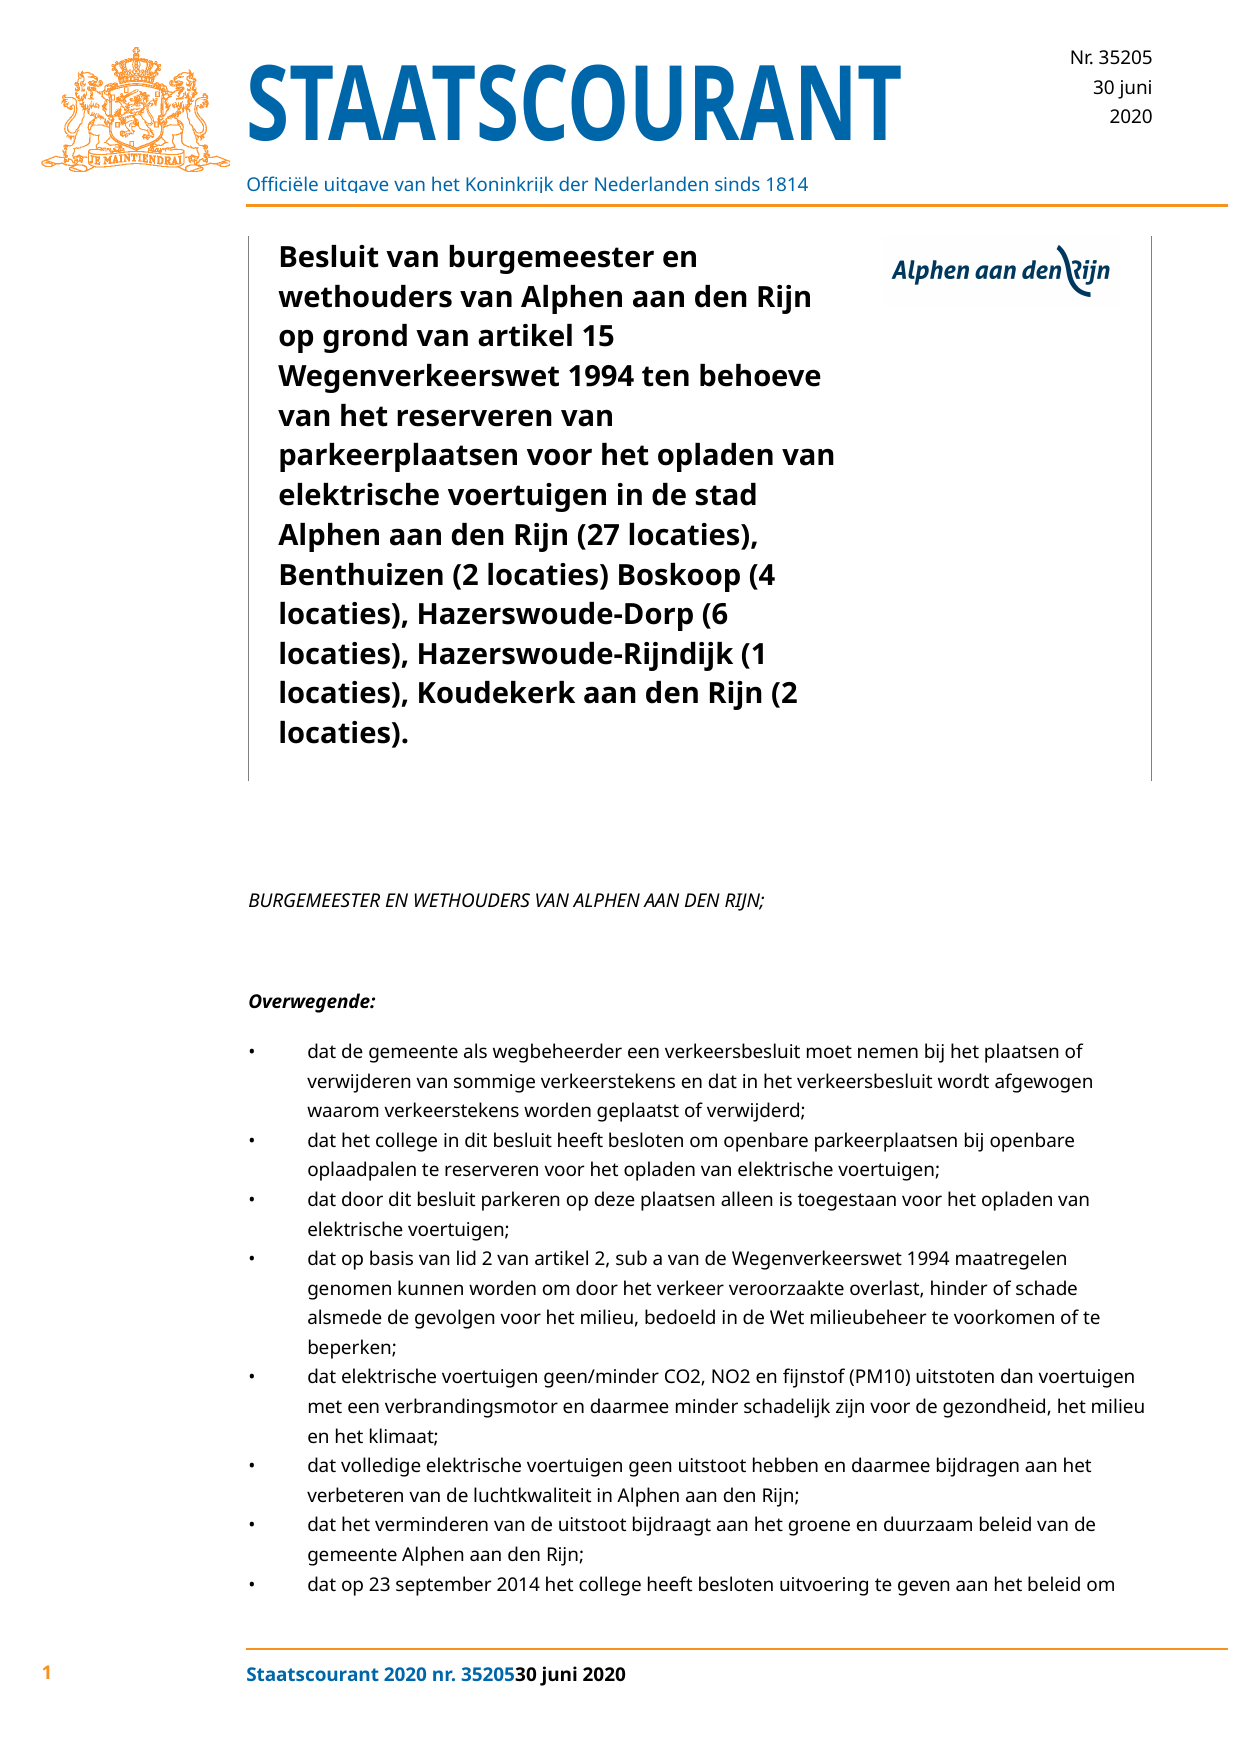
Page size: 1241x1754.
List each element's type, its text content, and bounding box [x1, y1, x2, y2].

list dat het verminderen van de uitstoot bijdraagt aan het groene en duurzaam beleid van de gemeente Alphen aan den Rijn; [248, 1512, 1152, 1567]
list dat elektrische voertuigen geen/minder CO2, NO2 en fijnstof (PM10) uitstoten dan voertuigen met een verbrandingsmotor en daarmee minder schadelijk zijn voor de gezondheid, het milieu en het klimaat; [248, 1364, 1152, 1448]
list dat op 23 september 2014 het college heeft besloten uitvoering te geven aan het beleid om [248, 1571, 1152, 1596]
table_header Besluit van burgemeester en wethouders van Alphen aan den Rijn op grond van artikel 15 Wegenverkeerswet 1994 ten behoeve van het reserveren van parkeerplaatsen voor het opladen van elektrische voertuigen in de stad Alphen aan den Rijn (27 locaties), Benthuizen (2 locaties) Boskoop (4 locaties), Hazerswoude-Dorp (6 locaties), Hazerswoude-Rijndijk (1 locaties), Koudekerk aan den Rijn (2 locaties). [249, 236, 850, 781]
list dat volledige elektrische voertuigen geen uitstoot hebben en daarmee bijdragen aan het verbeteren van de luchtkwaliteit in Alphen aan den Rijn; [248, 1452, 1152, 1508]
text BURGEMEESTER EN WETHOUDERS VAN ALPHEN AAN DEN RIJN; [248, 887, 1152, 913]
list dat de gemeente als wegbeheerder een verkeersbesluit moet nemen bij het plaatsen of verwijderen van sommige verkeerstekens en dat in het verkeersbesluit wordt afgewogen waarom verkeerstekens worden geplaatst of verwijderd; [248, 1038, 1152, 1123]
picture [882, 236, 1119, 306]
picture [41, 47, 231, 172]
table_header [850, 236, 1151, 781]
text Overwegende: [248, 988, 1152, 1013]
list dat op basis van lid 2 van artikel 2, sub a van de Wegenverkeerswet 1994 maatregelen genomen kunnen worden om door het verkeer veroorzaakte overlast, hinder of schade alsmede de gevolgen voor het milieu, bedoeld in de Wet milieubeheer te voorkomen of te beperken; [248, 1245, 1152, 1360]
list dat door dit besluit parkeren op deze plaatsen alleen is toegestaan voor het opladen van elektrische voertuigen; [248, 1186, 1152, 1241]
list dat het college in dit besluit heeft besloten om openbare parkeerplaatsen bij openbare oplaadpalen te reserveren voor het opladen van elektrische voertuigen; [248, 1127, 1152, 1182]
